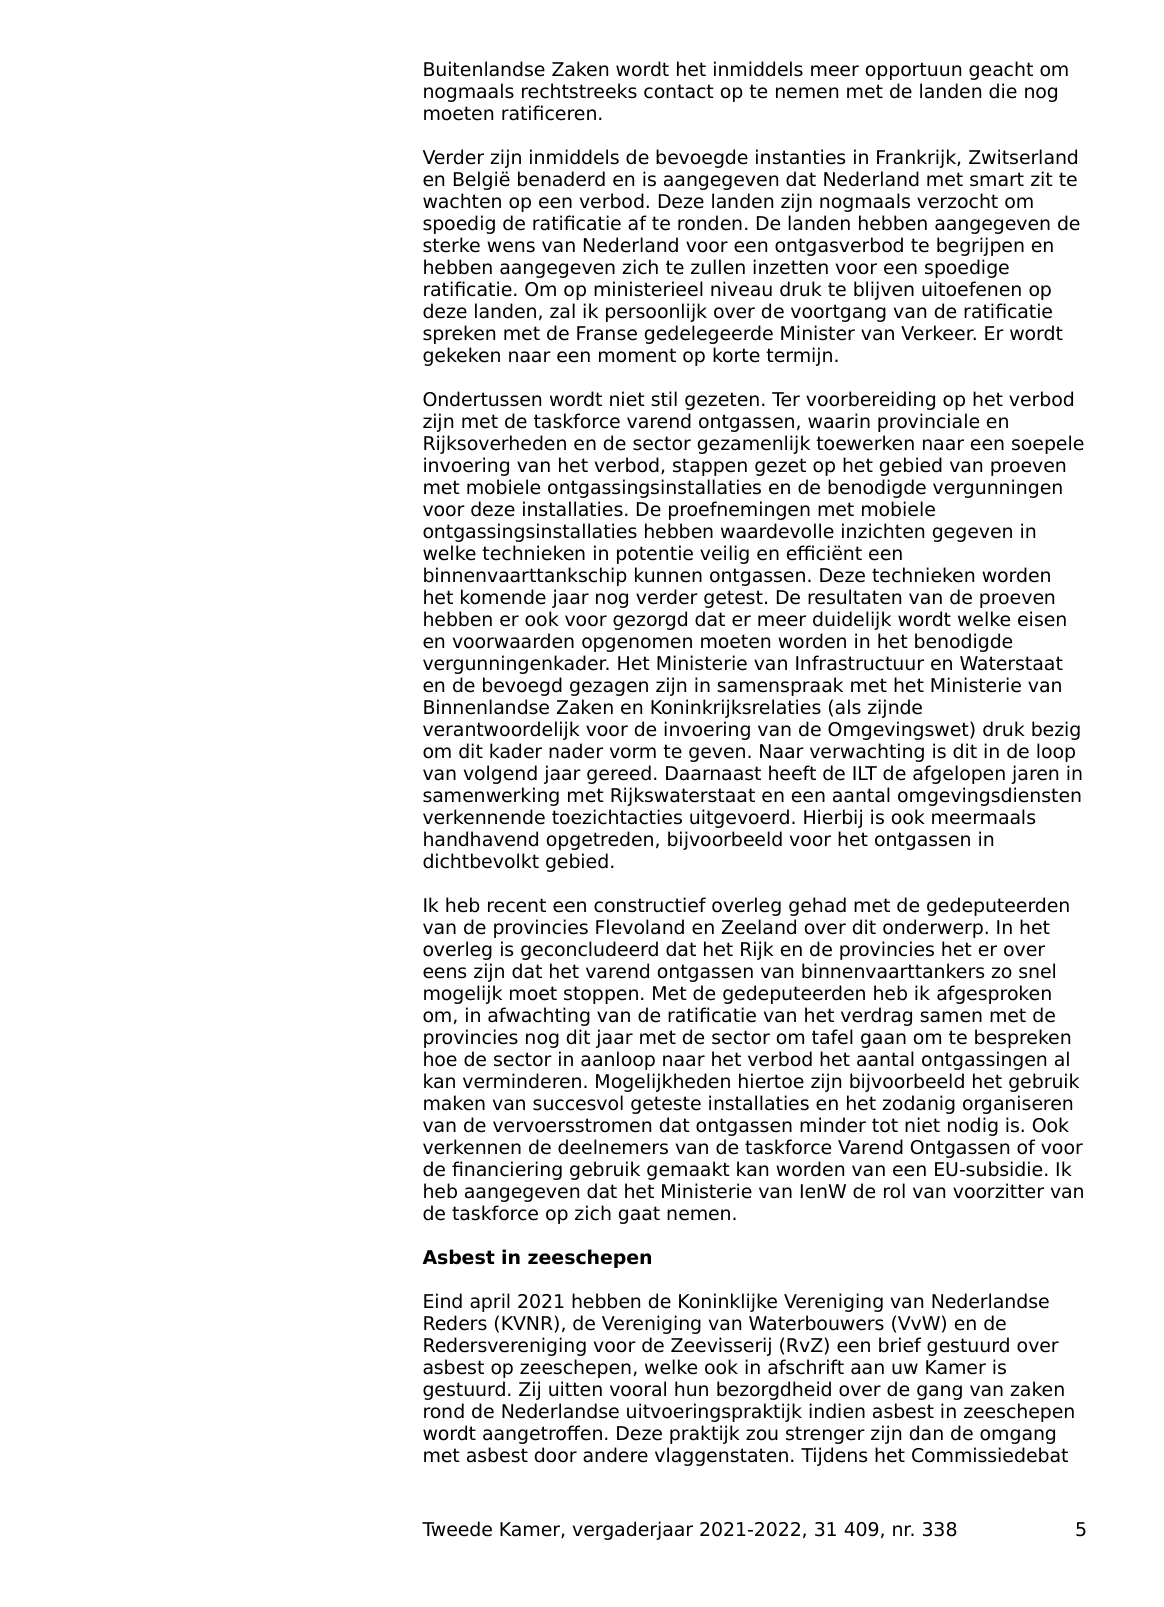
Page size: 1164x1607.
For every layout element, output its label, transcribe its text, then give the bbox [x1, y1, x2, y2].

text Eind april 2021 hebben de Koninklijke Vereniging van Nederlandse Reders (KVNR), de Vereniging van Waterbouwers (VvW) en de Redersvereniging voor de Zeevisserij (RvZ) een brief gestuurd over asbest op zeeschepen, welke ook in afschrift aan uw Kamer is gestuurd. Zij uitten vooral hun bezorgdheid over de gang van zaken rond de Nederlandse uitvoeringspraktijk indien asbest in zeeschepen wordt aangetroffen. Deze praktijk zou strenger zijn dan de omgang met asbest door andere vlaggenstaten. Tijdens het Commissiedebat [422, 1291, 1087, 1467]
text Ondertussen wordt niet stil gezeten. Ter voorbereiding op het verbod zijn met de taskforce varend ontgassen, waarin provinciale en Rijksoverheden en de sector gezamenlijk toewerken naar een soepele invoering van het verbod, stappen gezet op het gebied van proeven met mobiele ontgassingsinstallaties en de benodigde vergunningen voor deze installaties. De proefnemingen met mobiele ontgassingsinstallaties hebben waardevolle inzichten gegeven in welke technieken in potentie veilig en efficiënt een binnenvaarttankschip kunnen ontgassen. Deze technieken worden het komende jaar nog verder getest. De resultaten van de proeven hebben er ook voor gezorgd dat er meer duidelijk wordt welke eisen en voorwaarden opgenomen moeten worden in het benodigde vergunningenkader. Het Ministerie van Infrastructuur en Waterstaat en de bevoegd gezagen zijn in samenspraak met het Ministerie van Binnenlandse Zaken en Koninkrijksrelaties (als zijnde verantwoordelijk voor de invoering van de Omgevingswet) druk bezig om dit kader nader vorm te geven. Naar verwachting is dit in de loop van volgend jaar gereed. Daarnaast heeft de ILT de afgelopen jaren in samenwerking met Rijkswaterstaat en een aantal omgevingsdiensten verkennende toezichtacties uitgevoerd. Hierbij is ook meermaals handhavend opgetreden, bijvoorbeeld voor het ontgassen in dichtbevolkt gebied. [422, 389, 1087, 873]
subtitle Asbest in zeeschepen [422, 1247, 1087, 1269]
text Verder zijn inmiddels de bevoegde instanties in Frankrijk, Zwitserland en België benaderd en is aangegeven dat Nederland met smart zit te wachten op een verbod. Deze landen zijn nogmaals verzocht om spoedig de ratificatie af te ronden. De landen hebben aangegeven de sterke wens van Nederland voor een ontgasverbod te begrijpen en hebben aangegeven zich te zullen inzetten voor een spoedige ratificatie. Om op ministerieel niveau druk te blijven uitoefenen op deze landen, zal ik persoonlijk over de voortgang van de ratificatie spreken met de Franse gedelegeerde Minister van Verkeer. Er wordt gekeken naar een moment op korte termijn. [422, 147, 1087, 367]
text Buitenlandse Zaken wordt het inmiddels meer opportuun geacht om nogmaals rechtstreeks contact op te nemen met de landen die nog moeten ratificeren. [422, 59, 1087, 125]
text Ik heb recent een constructief overleg gehad met de gedeputeerden van de provincies Flevoland en Zeeland over dit onderwerp. In het overleg is geconcludeerd dat het Rijk en de provincies het er over eens zijn dat het varend ontgassen van binnenvaarttankers zo snel mogelijk moet stoppen. Met de gedeputeerden heb ik afgesproken om, in afwachting van de ratificatie van het verdrag samen met de provincies nog dit jaar met de sector om tafel gaan om te bespreken hoe de sector in aanloop naar het verbod het aantal ontgassingen al kan verminderen. Mogelijkheden hiertoe zijn bijvoorbeeld het gebruik maken van succesvol geteste installaties en het zodanig organiseren van de vervoersstromen dat ontgassen minder tot niet nodig is. Ook verkennen de deelnemers van de taskforce Varend Ontgassen of voor de financiering gebruik gemaakt kan worden van een EU-subsidie. Ik heb aangegeven dat het Ministerie van IenW de rol van voorzitter van de taskforce op zich gaat nemen. [422, 895, 1087, 1224]
